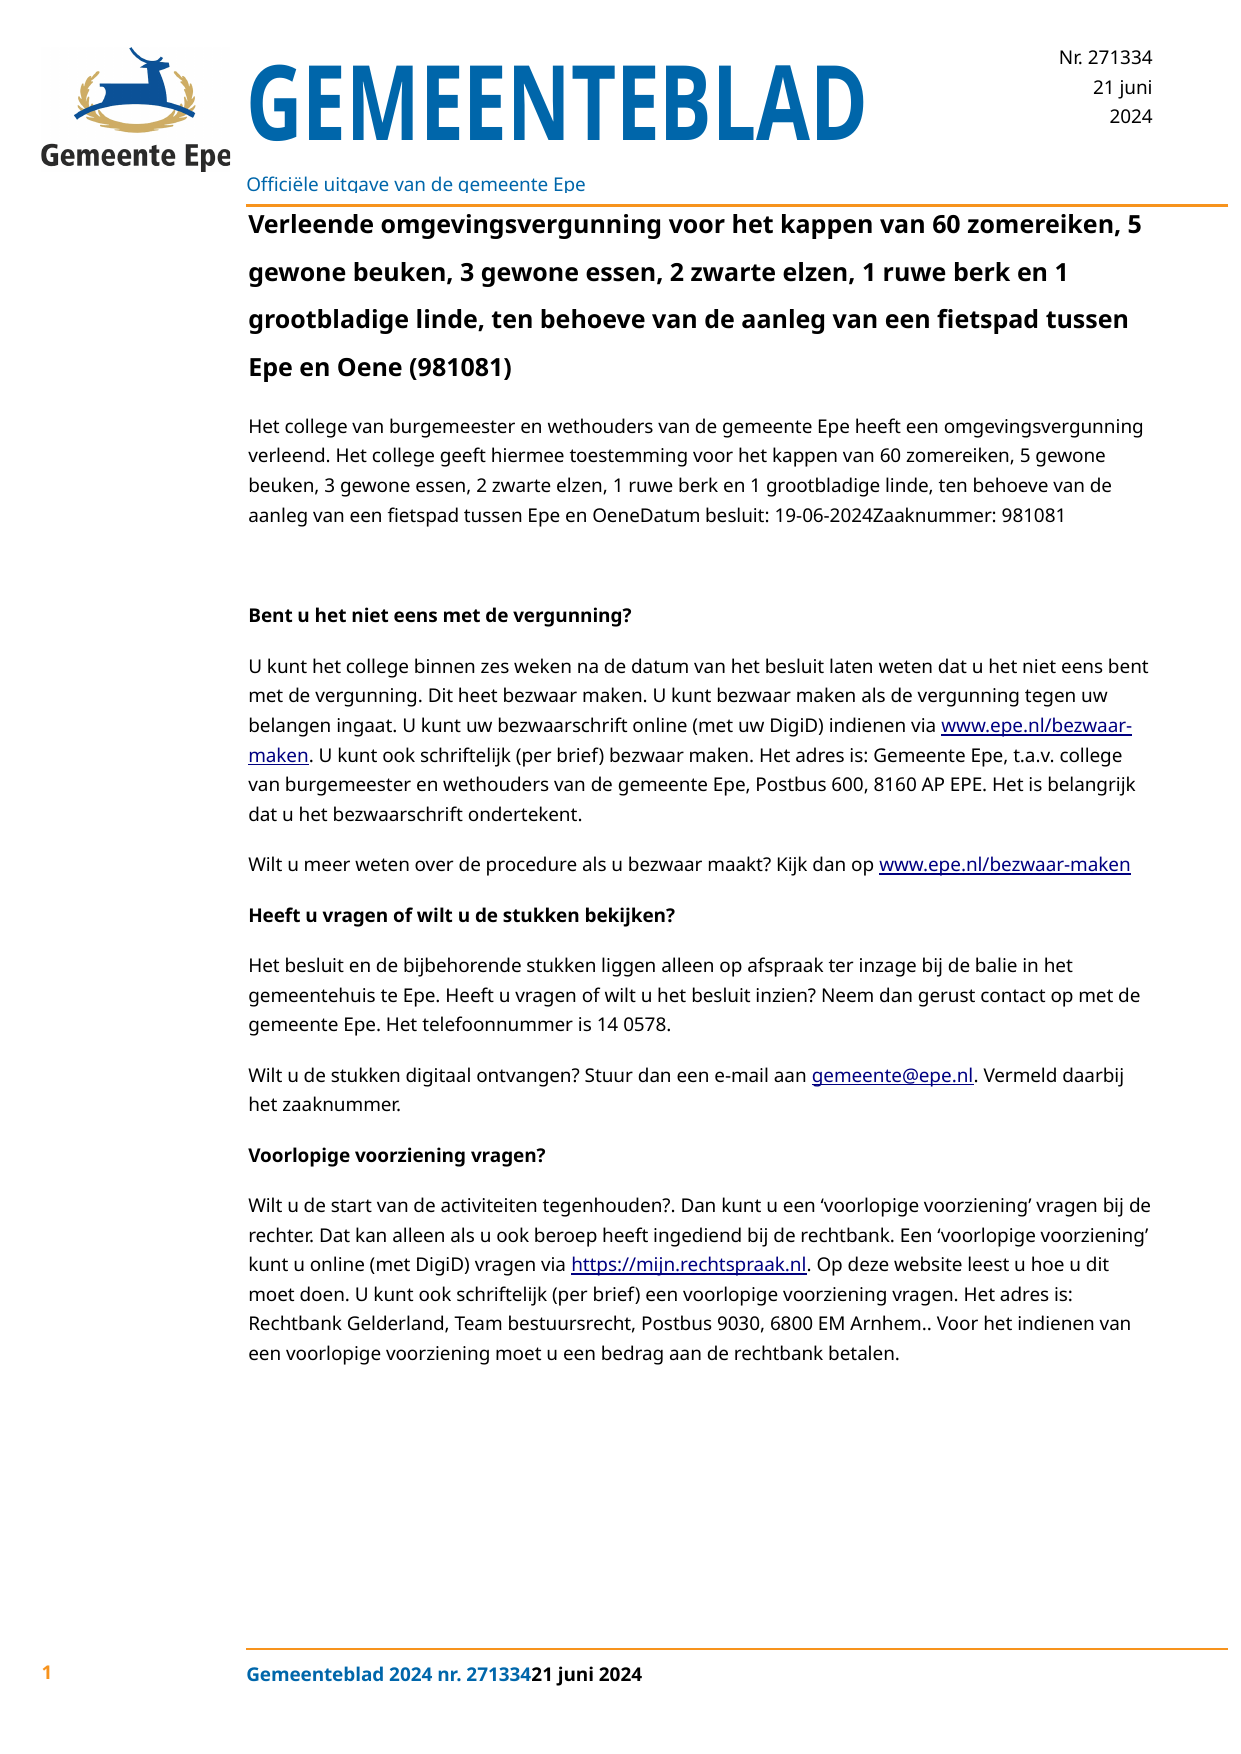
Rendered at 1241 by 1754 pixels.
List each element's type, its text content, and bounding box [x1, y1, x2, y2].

text Wilt u de start van de activiteiten tegenhouden?. Dan kunt u een ‘voorlopige voorziening’ vragen bij de rechter. Dat kan alleen als u ook beroep heeft ingediend bij de rechtbank. Een ‘voorlopige voorziening’ kunt u online (met DigiD) vragen via https://mijn.rechtspraak.nl. Op deze website leest u hoe u dit moet doen. U kunt ook schriftelijk (per brief) een voorlopige voorziening vragen. Het adres is: Rechtbank Gelderland, Team bestuursrecht, Postbus 9030, 6800 EM Arnhem.. Voor het indienen van een voorlopige voorziening moet u een bedrag aan de rechtbank betalen. [248, 1192, 1152, 1366]
text Heeft u vragen of wilt u de stukken bekijken? [248, 902, 1152, 928]
text U kunt het college binnen zes weken na de datum van het besluit laten weten dat u het niet eens bent met de vergunning. Dit heet bezwaar maken. U kunt bezwaar maken als de vergunning tegen uw belangen ingaat. U kunt uw bezwaarschrift online (met uw DigiD) indienen via www.epe.nl/bezwaar-maken. U kunt ook schriftelijk (per brief) bezwaar maken. Het adres is: Gemeente Epe, t.a.v. college van burgemeester en wethouders van de gemeente Epe, Postbus 600, 8160 AP EPE. Het is belangrijk dat u het bezwaarschrift ondertekent. [248, 653, 1152, 827]
picture [41, 47, 231, 172]
text Het college van burgemeester en wethouders van de gemeente Epe heeft een omgevingsvergunning verleend. Het college geeft hiermee toestemming voor het kappen van 60 zomereiken, 5 gewone beuken, 3 gewone essen, 2 zwarte elzen, 1 ruwe berk en 1 grootbladige linde, ten behoeve van de aanleg van een fietspad tussen Epe en OeneDatum besluit: 19-06-2024Zaaknummer: 981081 [248, 413, 1152, 528]
text Wilt u meer weten over de procedure als u bezwaar maakt? Kijk dan op www.epe.nl/bezwaar-maken [248, 851, 1152, 877]
text Voorlopige voorziening vragen? [248, 1142, 1152, 1168]
text Verleende omgevingsvergunning voor het kappen van 60 zomereiken, 5 gewone beuken, 3 gewone essen, 2 zwarte elzen, 1 ruwe berk en 1 grootbladige linde, ten behoeve van de aanleg van een fietspad tussen Epe en Oene (981081) [248, 207, 1152, 384]
text Het besluit en de bijbehorende stukken liggen alleen op afspraak ter inzage bij de balie in het gemeentehuis te Epe. Heeft u vragen of wilt u het besluit inzien? Neem dan gerust contact op met de gemeente Epe. Het telefoonnummer is 14 0578. [248, 952, 1152, 1037]
text Wilt u de stukken digitaal ontvangen? Stuur dan een e-mail aan gemeente@epe.nl. Vermeld daarbij het zaaknummer. [248, 1062, 1152, 1117]
text Bent u het niet eens met de vergunning? [248, 603, 1152, 628]
